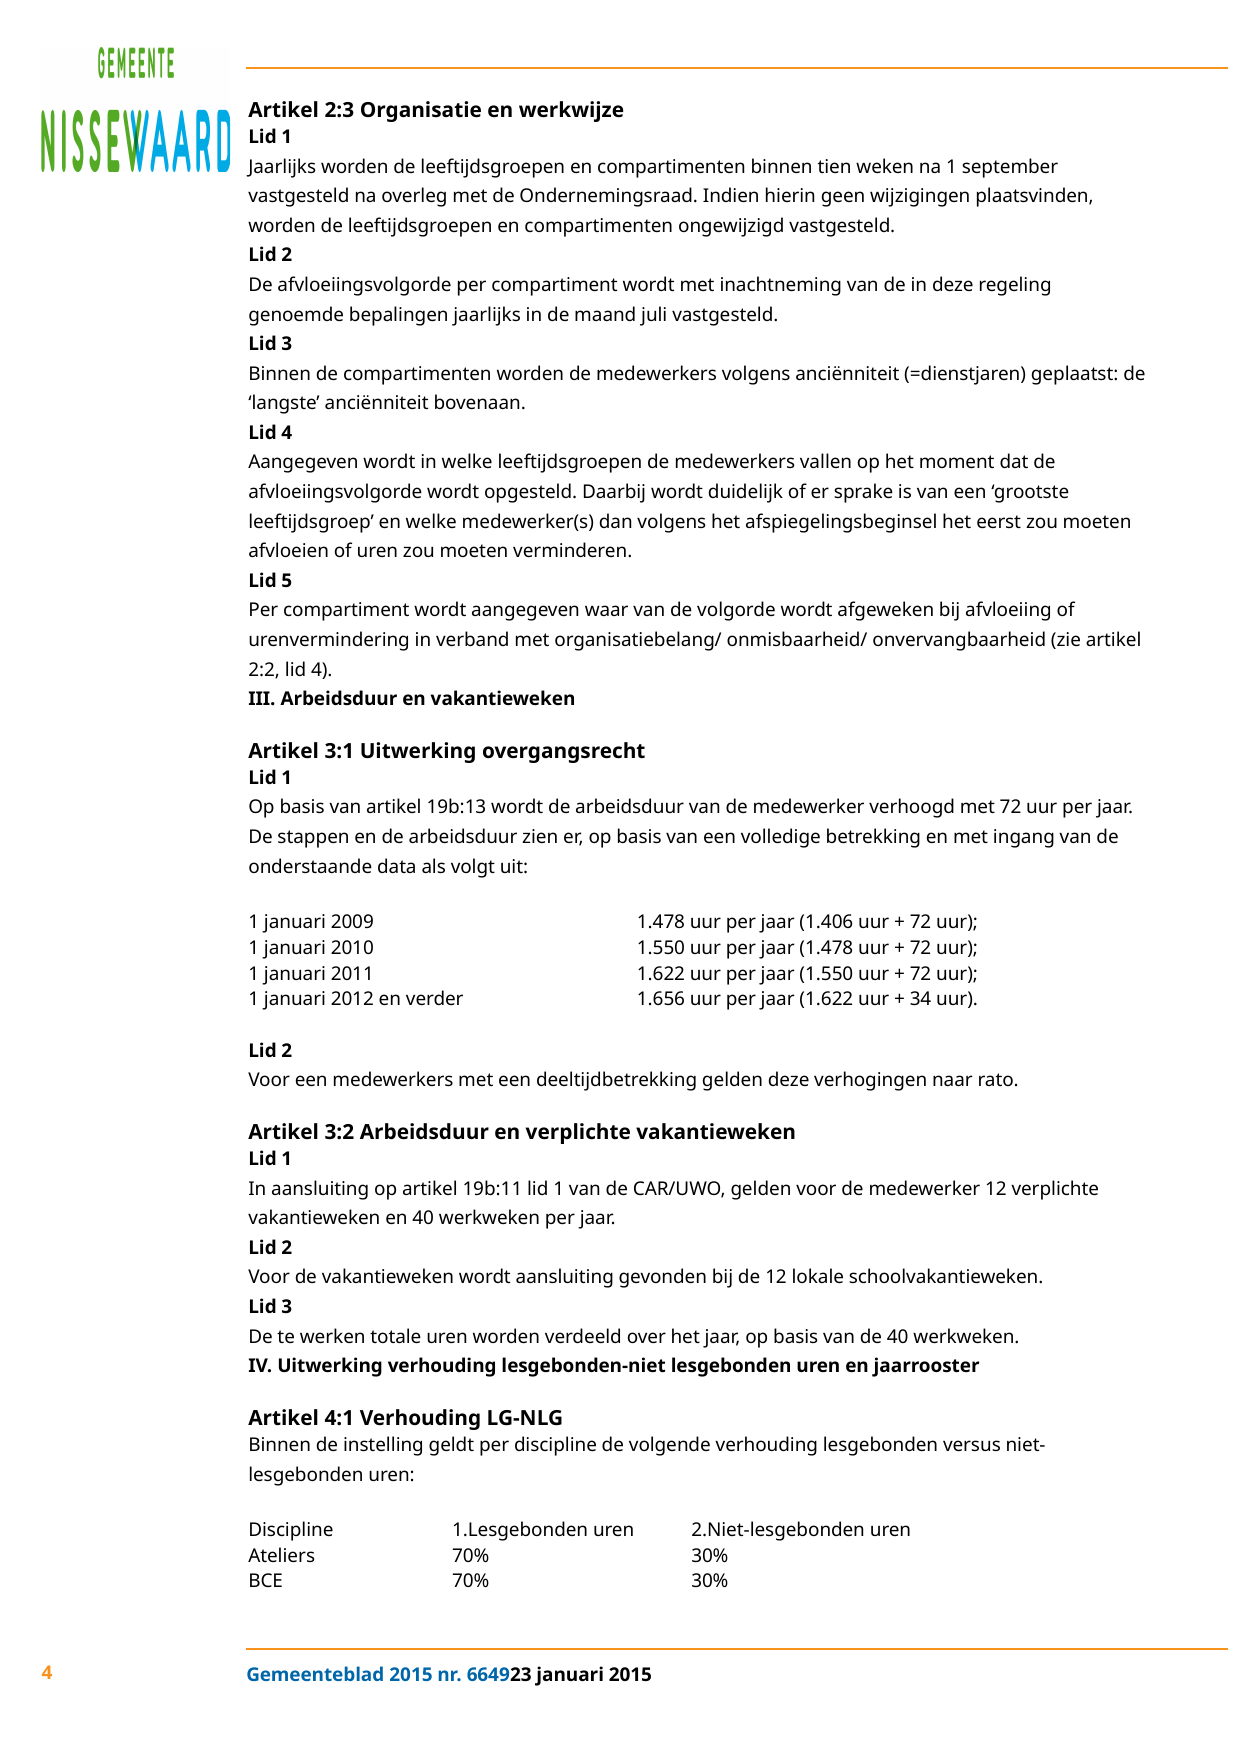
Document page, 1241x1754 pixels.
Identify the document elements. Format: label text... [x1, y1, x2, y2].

table_cell 1 januari 2011 [248, 960, 637, 985]
table_header Discipline [248, 1516, 452, 1542]
text Artikel 2:3 Organisatie en werkwijze [248, 95, 1152, 123]
picture [201, 122, 206, 138]
text Artikel 3:1 Uitwerking overgangsrecht [248, 736, 1152, 764]
text De te werken totale uren worden verdeeld over het jaar, op basis van de 40 werkweken. [248, 1323, 1152, 1348]
table_header 1.Lesgebonden uren [452, 1516, 691, 1542]
text Lid 3 [248, 330, 1152, 356]
text Lid 4 [248, 419, 1152, 445]
text Lid 3 [248, 1293, 1152, 1319]
table_cell BCE [248, 1568, 452, 1593]
picture [222, 122, 227, 160]
text Lid 2 [248, 1037, 1152, 1063]
picture [41, 47, 231, 172]
text Lid 5 [248, 567, 1152, 593]
text IV. Uitwerking verhouding lesgebonden-niet lesgebonden uren en jaarrooster [248, 1352, 1152, 1378]
text Lid 1 [248, 1145, 1152, 1171]
text Jaarlijks worden de leeftijdsgroepen en compartimenten binnen tien weken na 1 september vastgesteld na overleg met de Ondernemingsraad. Indien hierin geen wijzigingen plaatsvinden, worden de leeftijdsgroepen en compartimenten ongewijzigd vastgesteld. [248, 153, 1152, 238]
table_cell 1 januari 2012 en verder [248, 985, 637, 1011]
table_cell 30% [691, 1542, 1152, 1568]
text Artikel 3:2 Arbeidsduur en verplichte vakantieweken [248, 1117, 1152, 1145]
picture [176, 157, 187, 172]
picture [154, 157, 165, 172]
text Aangegeven wordt in welke leeftijdsgroepen de medewerkers vallen op het moment dat de afvloeiingsvolgorde wordt opgesteld. Daarbij wordt duidelijk of er sprake is van een ‘grootste leeftijdsgroep’ en welke medewerker(s) dan volgens het afspiegelingsbeginsel het eerst zou moeten afvloeien of uren zou moeten verminderen. [248, 449, 1152, 563]
picture [200, 151, 206, 172]
text Voor de vakantieweken wordt aansluiting gevonden bij de 12 lokale schoolvakantieweken. [248, 1264, 1152, 1289]
text Lid 2 [248, 1234, 1152, 1260]
table_cell 30% [691, 1568, 1152, 1593]
table_cell 1.550 uur per jaar (1.478 uur + 72 uur); [637, 934, 1152, 960]
table_header 1 januari 2009 [248, 908, 637, 934]
table_cell 1.656 uur per jaar (1.622 uur + 34 uur). [637, 985, 1152, 1011]
table_cell 1.622 uur per jaar (1.550 uur + 72 uur); [637, 960, 1152, 985]
table_header 1.478 uur per jaar (1.406 uur + 72 uur); [637, 908, 1152, 934]
table_cell 70% [452, 1542, 691, 1568]
text Lid 2 [248, 242, 1152, 267]
table_cell 70% [452, 1568, 691, 1593]
text In aansluiting op artikel 19b:11 lid 1 van de CAR/UWO, gelden voor de medewerker 12 verplichte vakantieweken en 40 werkweken per jaar. [248, 1175, 1152, 1230]
text III. Arbeidsduur en vakantieweken [248, 685, 1152, 711]
text De afvloeiingsvolgorde per compartiment wordt met inachtneming van de in deze regeling genoemde bepalingen jaarlijks in de maand juli vastgesteld. [248, 271, 1152, 326]
text Per compartiment wordt aangegeven waar van de volgorde wordt afgeweken bij afvloeiing of urenvermindering in verband met organisatiebelang/ onmisbaarheid/ onvervangbaarheid (zie artikel 2:2, lid 4). [248, 597, 1152, 681]
table_cell Ateliers [248, 1542, 452, 1568]
text Lid 1 [248, 764, 1152, 790]
text Binnen de compartimenten worden de medewerkers volgens anciënniteit (=dienstjaren) geplaatst: de ‘langste’ anciënniteit bovenaan. [248, 360, 1152, 415]
text Op basis van artikel 19b:13 wordt de arbeidsduur van de medewerker verhoogd met 72 uur per jaar. De stappen en de arbeidsduur zien er, op basis van een volledige betrekking en met ingang van de onderstaande data als volgt uit: [248, 794, 1152, 879]
text Binnen de instelling geldt per discipline de volgende verhouding lesgebonden versus niet-lesgebonden uren: [248, 1431, 1152, 1487]
table_cell 1 januari 2010 [248, 934, 637, 960]
text Artikel 4:1 Verhouding LG-NLG [248, 1403, 1152, 1431]
text Lid 1 [248, 123, 1152, 149]
table_header 2.Niet-lesgebonden uren [691, 1516, 1152, 1542]
text Voor een medewerkers met een deeltijdbetrekking gelden deze verhogingen naar rato. [248, 1066, 1152, 1092]
